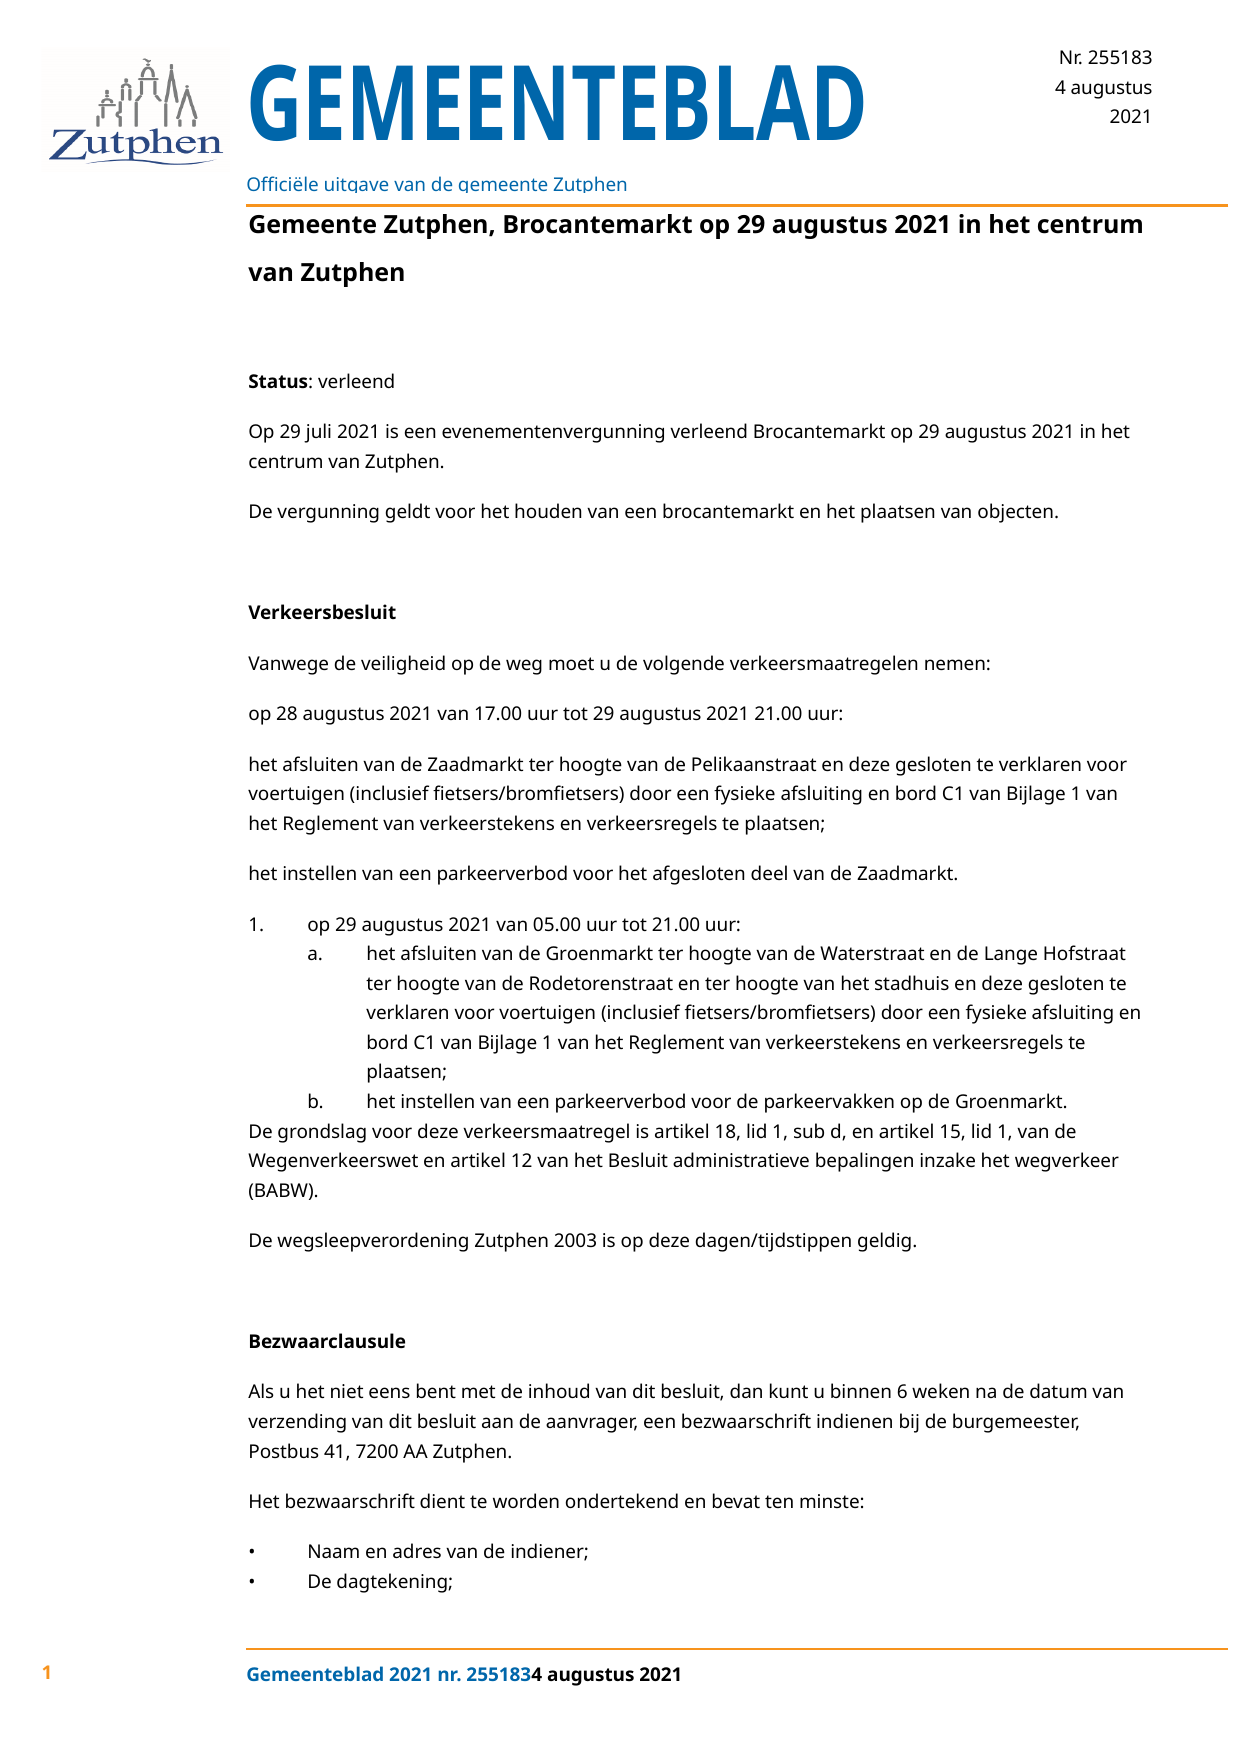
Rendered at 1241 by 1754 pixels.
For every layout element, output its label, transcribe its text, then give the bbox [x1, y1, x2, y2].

text Status: verleend [248, 368, 1152, 394]
text Verkeersbesluit [248, 599, 1152, 625]
list Naam en adres van de indiener; [248, 1539, 1152, 1564]
list op 29 augustus 2021 van 05.00 uur tot 21.00 uur: [248, 911, 1152, 937]
text het instellen van een parkeerverbod voor het afgesloten deel van de Zaadmarkt. [248, 860, 1152, 886]
picture [41, 47, 231, 172]
text Het bezwaarschrift dient te worden ondertekend en bevat ten minste: [248, 1488, 1152, 1514]
text Bezwaarclausule [248, 1328, 1152, 1354]
text Gemeente Zutphen, Brocantemarkt op 29 augustus 2021 in het centrum van Zutphen [248, 207, 1152, 288]
list De dagtekening; [248, 1568, 1152, 1594]
text op 28 augustus 2021 van 17.00 uur tot 29 augustus 2021 21.00 uur: [248, 700, 1152, 726]
text Vanwege de veiligheid op de weg moet u de volgende verkeersmaatregelen nemen: [248, 650, 1152, 676]
text De vergunning geldt voor het houden van een brocantemarkt en het plaatsen van objecten. [248, 499, 1152, 524]
text Op 29 juli 2021 is een evenementenvergunning verleend Brocantemarkt op 29 augustus 2021 in het centrum van Zutphen. [248, 419, 1152, 474]
list het afsluiten van de Groenmarkt ter hoogte van de Waterstraat en de Lange Hofstraat ter hoogte van de Rodetorenstraat en ter hoogte van het stadhuis en deze gesloten te verklaren voor voertuigen (inclusief fietsers/bromfietsers) door een fysieke afsluiting en bord C1 van Bijlage 1 van het Reglement van verkeerstekens en verkeersregels te plaatsen; [307, 940, 1152, 1084]
text Als u het niet eens bent met de inhoud van dit besluit, dan kunt u binnen 6 weken na de datum van verzending van dit besluit aan de aanvrager, een bezwaarschrift indienen bij de burgemeester, Postbus 41, 7200 AA Zutphen. [248, 1379, 1152, 1464]
text het afsluiten van de Zaadmarkt ter hoogte van de Pelikaanstraat en deze gesloten te verklaren voor voertuigen (inclusief fietsers/bromfietsers) door een fysieke afsluiting en bord C1 van Bijlage 1 van het Reglement van verkeerstekens en verkeersregels te plaatsen; [248, 751, 1152, 836]
text De grondslag voor deze verkeersmaatregel is artikel 18, lid 1, sub d, en artikel 15, lid 1, van de Wegenverkeerswet en artikel 12 van het Besluit administratieve bepalingen inzake het wegverkeer (BABW). [248, 1118, 1152, 1203]
text De wegsleepverordening Zutphen 2003 is op deze dagen/tijdstippen geldig. [248, 1227, 1152, 1253]
list het instellen van een parkeerverbod voor de parkeervakken op de Groenmarkt. [307, 1088, 1152, 1114]
